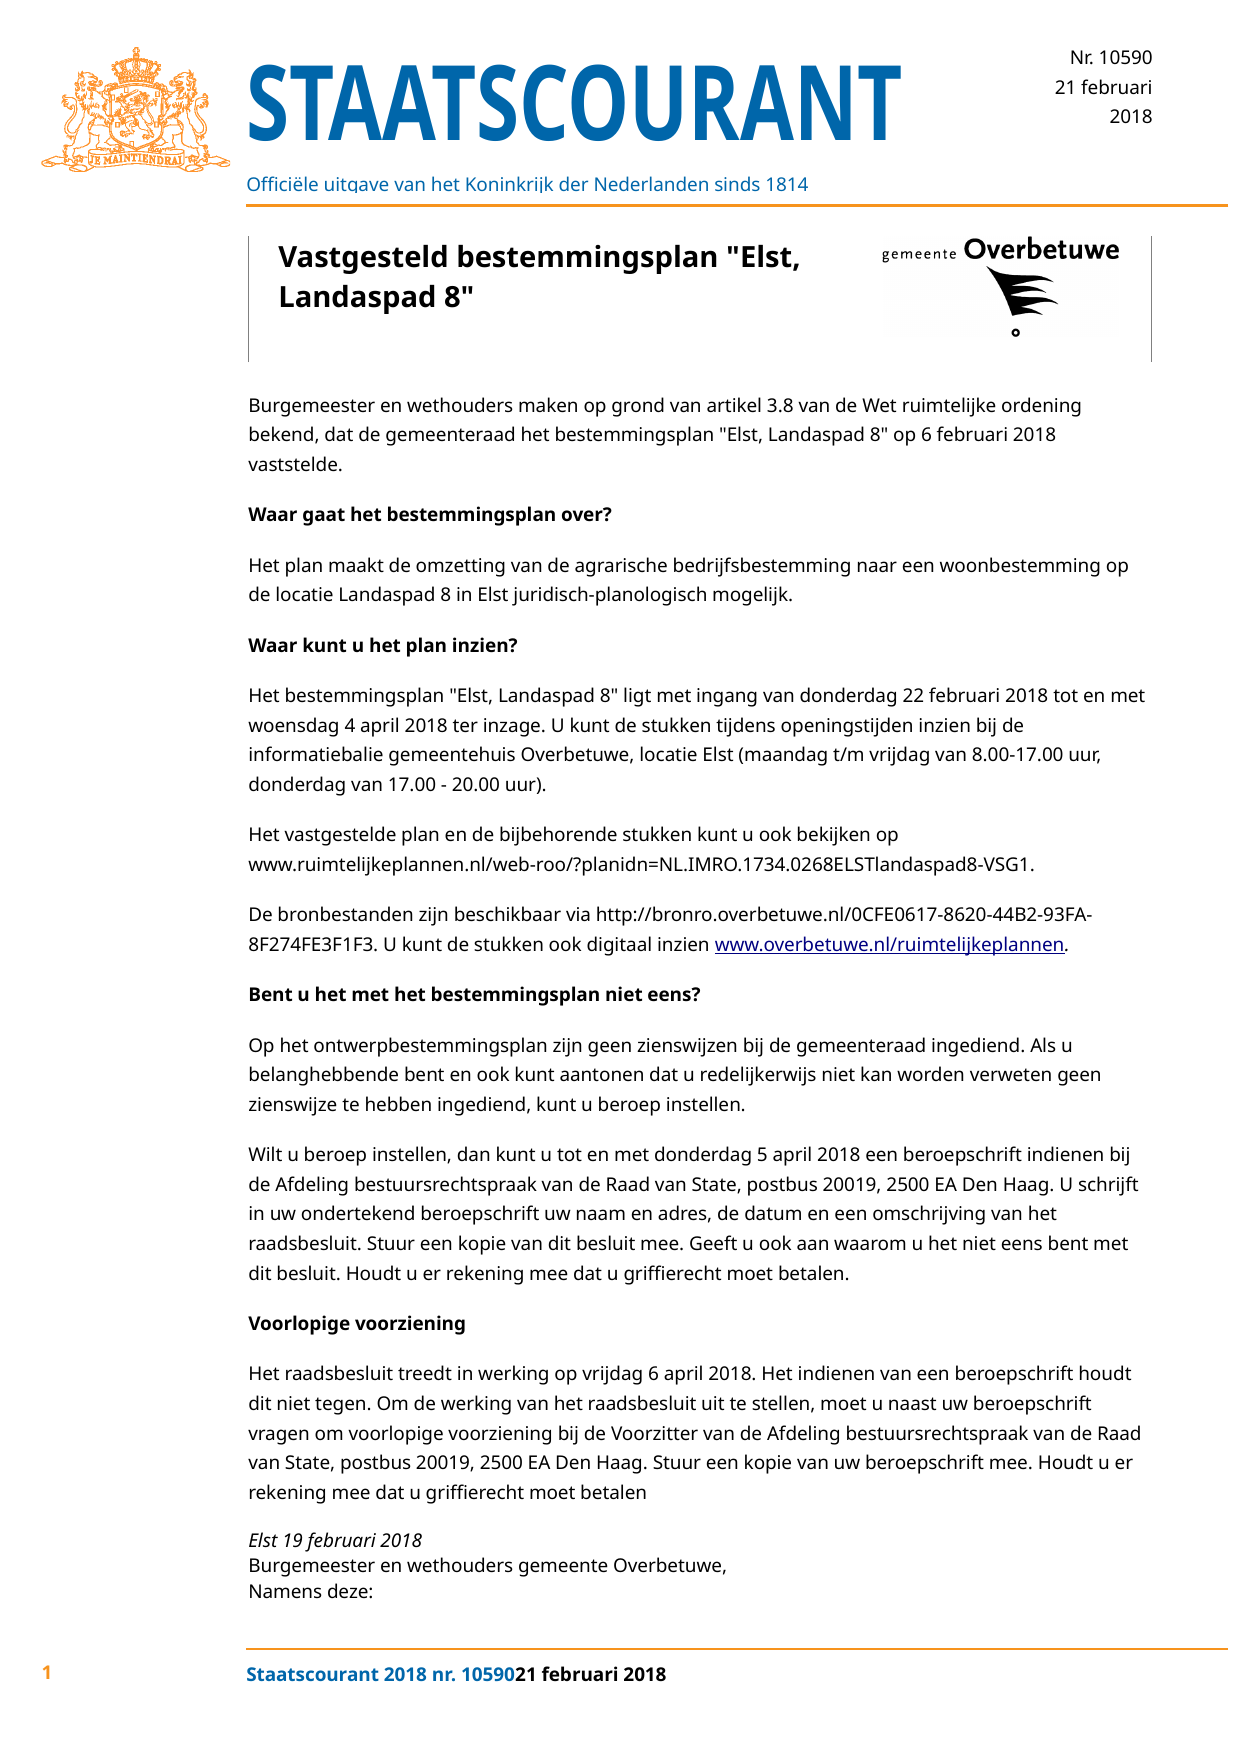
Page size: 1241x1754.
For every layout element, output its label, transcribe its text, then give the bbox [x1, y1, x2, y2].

text Het plan maakt de omzetting van de agrarische bedrijfsbestemming naar een woonbestemming op de locatie Landaspad 8 in Elst juridisch-planologisch mogelijk. [248, 552, 1152, 607]
text Burgemeester en wethouders gemeente Overbetuwe, [248, 1552, 1152, 1578]
text Namens deze: [248, 1578, 1152, 1604]
text Waar kunt u het plan inzien? [248, 632, 1152, 658]
text De bronbestanden zijn beschikbaar via http://bronro.overbetuwe.nl/0CFE0617-8620-44B2-93FA-8F274FE3F1F3. U kunt de stukken ook digitaal inzien www.overbetuwe.nl/ruimtelijkeplannen. [248, 901, 1152, 957]
text Het raadsbesluit treedt in werking op vrijdag 6 april 2018. Het indienen van een beroepschrift houdt dit niet tegen. Om de werking van het raadsbesluit uit te stellen, moet u naast uw beroepschrift vragen om voorlopige voorziening bij de Voorzitter van de Afdeling bestuursrechtspraak van de Raad van State, postbus 20019, 2500 EA Den Haag. Stuur een kopie van uw beroepschrift mee. Houdt u er rekening mee dat u griffierecht moet betalen [248, 1361, 1152, 1505]
text Het bestemmingsplan "Elst, Landaspad 8" ligt met ingang van donderdag 22 februari 2018 tot en met woensdag 4 april 2018 ter inzage. U kunt de stukken tijdens openingstijden inzien bij de informatiebalie gemeentehuis Overbetuwe, locatie Elst (maandag t/m vrijdag van 8.00-17.00 uur, donderdag van 17.00 - 20.00 uur). [248, 682, 1152, 797]
text Op het ontwerpbestemmingsplan zijn geen zienswijzen bij de gemeenteraad ingediend. Als u belanghebbende bent en ook kunt aantonen dat u redelijkerwijs niet kan worden verweten geen zienswijze te hebben ingediend, kunt u beroep instellen. [248, 1032, 1152, 1117]
text Voorlopige voorziening [248, 1310, 1152, 1336]
text Het vastgestelde plan en de bijbehorende stukken kunt u ook bekijken op www.ruimtelijkeplannen.nl/web-roo/?planidn=NL.IMRO.1734.0268ELSTlandaspad8-VSG1. [248, 821, 1152, 877]
text Elst 19 februari 2018 [248, 1527, 1152, 1552]
text Waar gaat het bestemmingsplan over? [248, 501, 1152, 527]
text Bent u het met het bestemmingsplan niet eens? [248, 981, 1152, 1007]
picture [41, 47, 231, 172]
text Burgemeester en wethouders maken op grond van artikel 3.8 van de Wet ruimtelijke ordening bekend, dat de gemeenteraad het bestemmingsplan "Elst, Landaspad 8" op 6 februari 2018 vaststelde. [248, 392, 1152, 477]
table_header Vastgesteld bestemmingsplan "Elst, Landaspad 8" [249, 236, 850, 362]
picture [882, 236, 1119, 337]
text Wilt u beroep instellen, dan kunt u tot en met donderdag 5 april 2018 een beroepschrift indienen bij de Afdeling bestuursrechtspraak van de Raad van State, postbus 20019, 2500 EA Den Haag. U schrijft in uw ondertekend beroepschrift uw naam en adres, de datum en een omschrijving van het raadsbesluit. Stuur een kopie van dit besluit mee. Geeft u ook aan waarom u het niet eens bent met dit besluit. Houdt u er rekening mee dat u griffierecht moet betalen. [248, 1141, 1152, 1286]
table_header [850, 236, 1151, 362]
